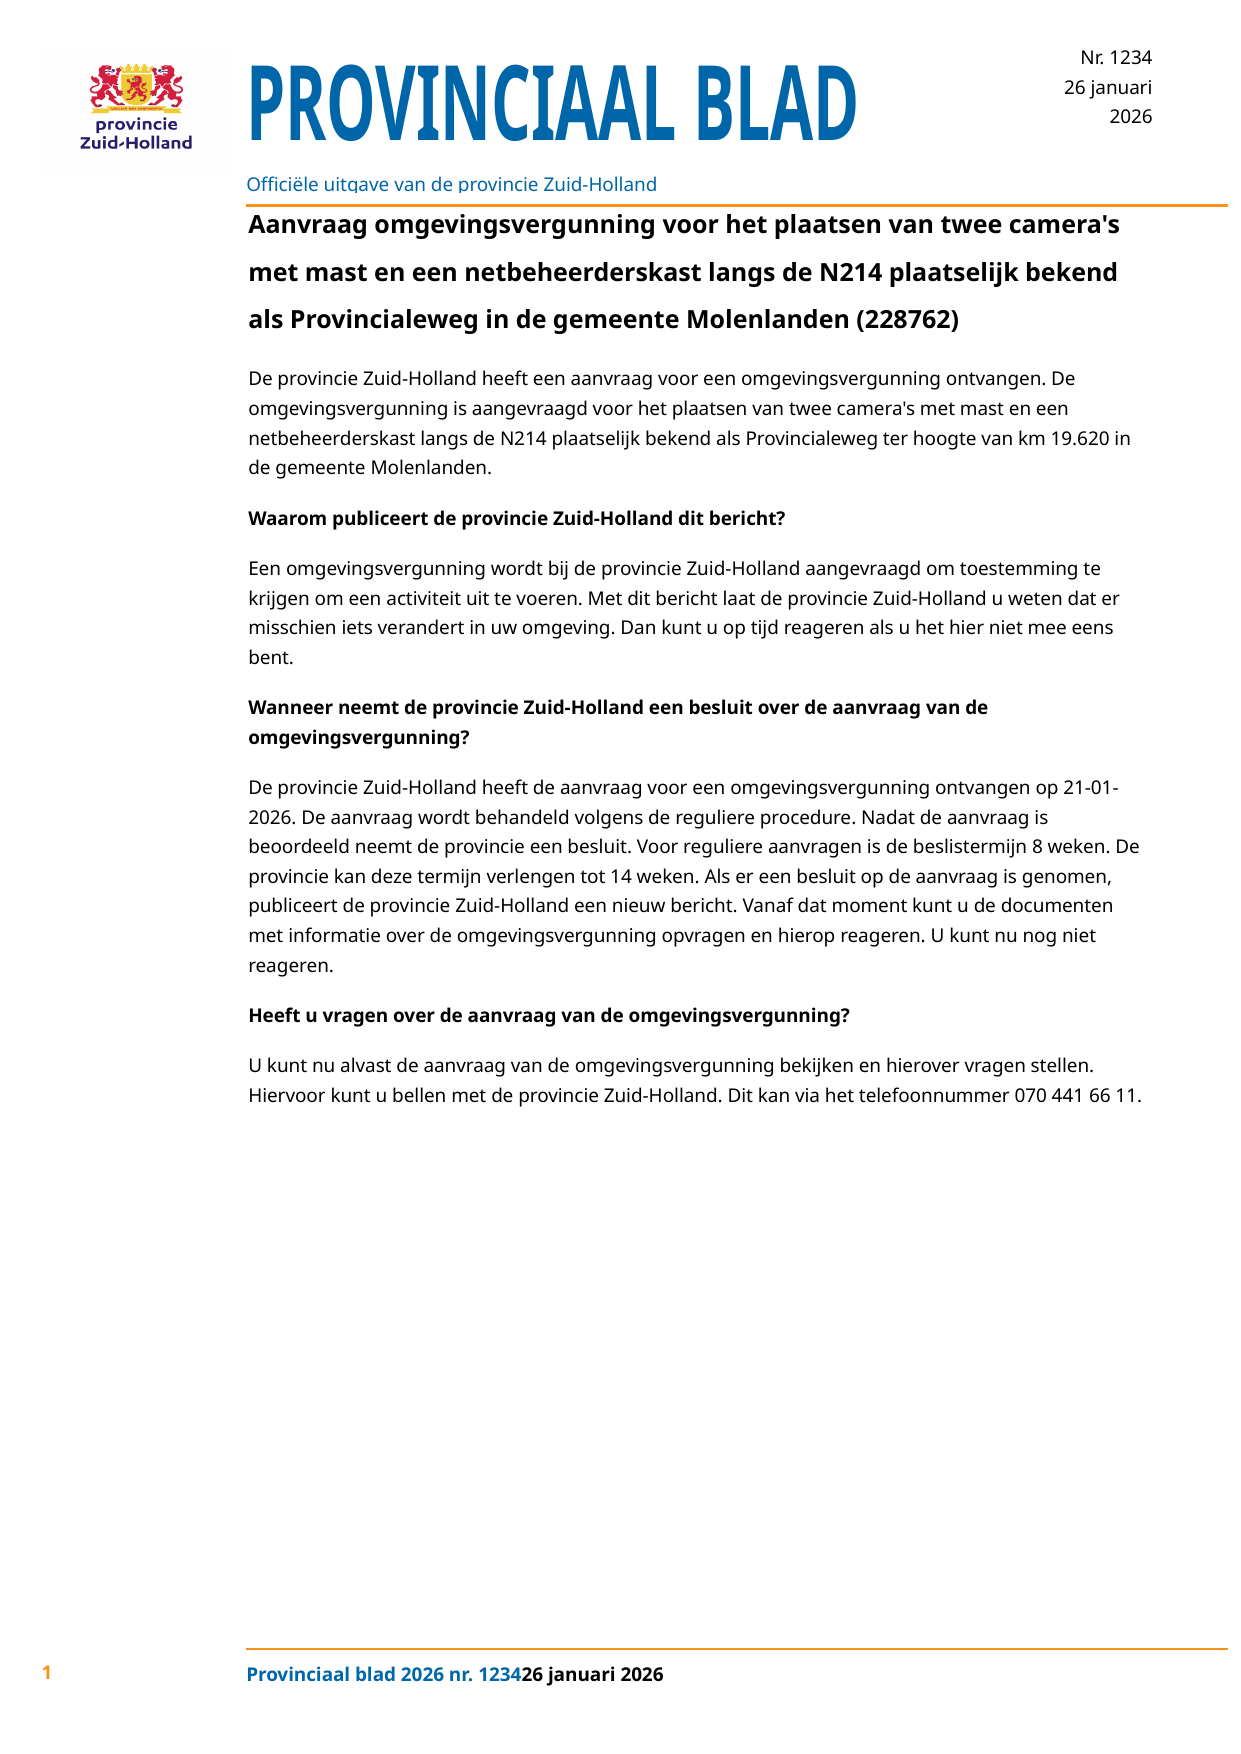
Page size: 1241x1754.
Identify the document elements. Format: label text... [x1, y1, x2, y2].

text Waarom publiceert de provincie Zuid-Holland dit bericht? [248, 505, 1152, 530]
text Heeft u vragen over de aanvraag van de omgevingsvergunning? [248, 1002, 1152, 1028]
text Een omgevingsvergunning wordt bij de provincie Zuid-Holland aangevraagd om toestemming te krijgen om een activiteit uit te voeren. Met dit bericht laat de provincie Zuid-Holland u weten dat er misschien iets verandert in uw omgeving. Dan kunt u op tijd reageren als u het hier niet mee eens bent. [248, 555, 1152, 669]
text De provincie Zuid-Holland heeft de aanvraag voor een omgevingsvergunning ontvangen op 21-01-2026. De aanvraag wordt behandeld volgens de reguliere procedure. Nadat de aanvraag is beoordeeld neemt de provincie een besluit. Voor reguliere aanvragen is de beslistermijn 8 weken. De provincie kan deze termijn verlengen tot 14 weken. Als er een besluit op de aanvraag is genomen, publiceert de provincie Zuid-Holland een nieuw bericht. Vanaf dat moment kunt u de documenten met informatie over de omgevingsvergunning opvragen en hierop reageren. U kunt nu nog niet reageren. [248, 774, 1152, 977]
picture [41, 47, 231, 172]
text U kunt nu alvast de aanvraag van de omgevingsvergunning bekijken en hierover vragen stellen. Hiervoor kunt u bellen met de provincie Zuid-Holland. Dit kan via het telefoonnummer 070 441 66 11. [248, 1053, 1152, 1108]
text Wanneer neemt de provincie Zuid-Holland een besluit over de aanvraag van de omgevingsvergunning? [248, 694, 1152, 749]
text De provincie Zuid-Holland heeft een aanvraag voor een omgevingsvergunning ontvangen. De omgevingsvergunning is aangevraagd voor het plaatsen van twee camera's met mast en een netbeheerderskast langs de N214 plaatselijk bekend als Provincialeweg ter hoogte van km 19.620 in de gemeente Molenlanden. [248, 366, 1152, 480]
text Aanvraag omgevingsvergunning voor het plaatsen van twee camera's met mast en een netbeheerderskast langs de N214 plaatselijk bekend als Provincialeweg in de gemeente Molenlanden (228762) [248, 207, 1152, 336]
